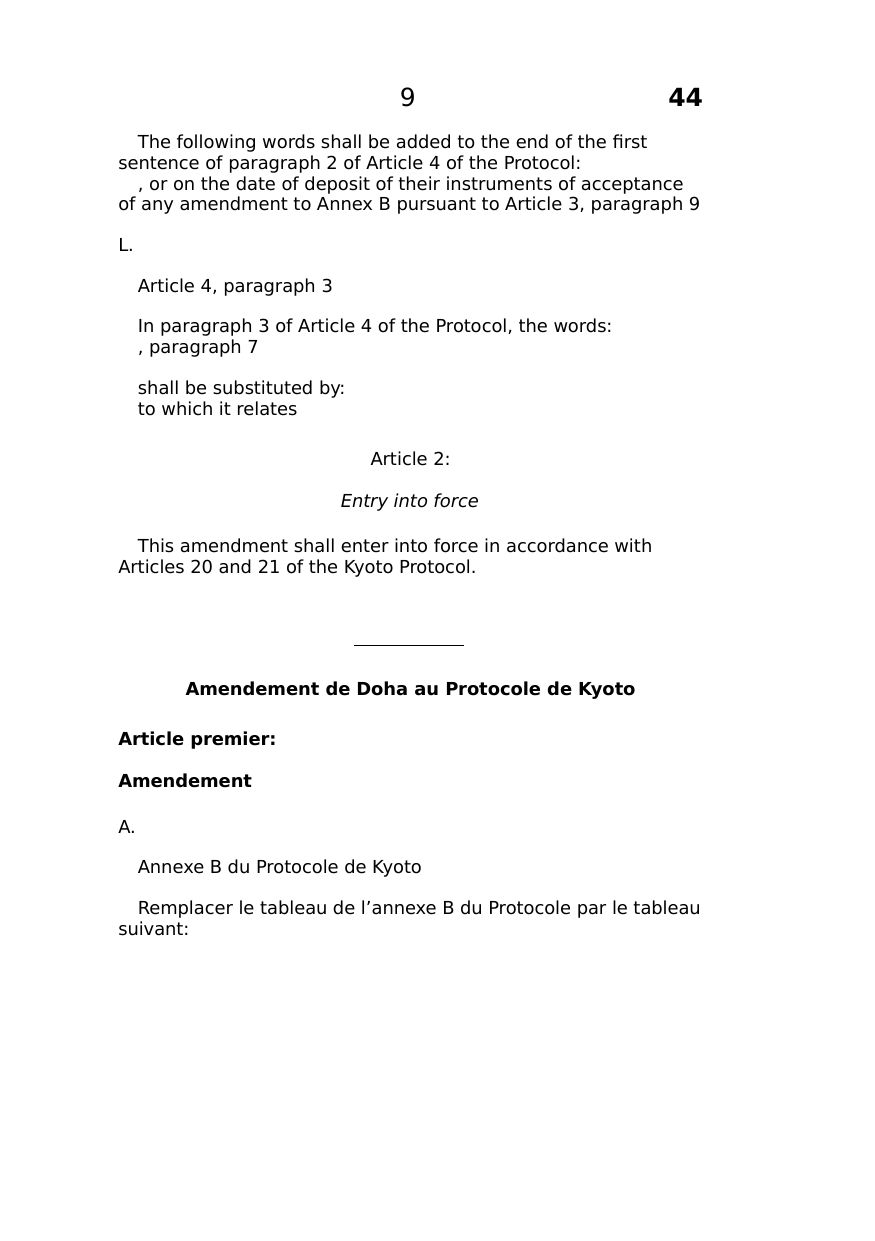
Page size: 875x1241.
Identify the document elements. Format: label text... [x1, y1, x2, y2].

text L. [118, 235, 703, 256]
text The following words shall be added to the end of the first sentence of paragraph 2 of Article 4 of the Protocol: [118, 132, 703, 173]
subtitle Amendement de Doha au Protocole de Kyoto [118, 678, 703, 699]
text , or on the date of deposit of their instruments of acceptance of any amendment to Annex B pursuant to Article 3, paragraph 9 [118, 173, 703, 215]
subtitle Article 2: Entry into force [118, 449, 703, 511]
text A. [118, 816, 703, 837]
text to which it relates [118, 398, 703, 419]
text This amendment shall enter into force in accordance with Articles 20 and 21 of the Kyoto Protocol. [118, 536, 703, 578]
text Annexe B du Protocole de Kyoto [118, 857, 703, 878]
text Article 4, paragraph 3 [118, 276, 703, 296]
text shall be substituted by: [118, 378, 703, 398]
text Remplacer le tableau de l’annexe B du Protocole par le tableau suivant: [118, 898, 703, 939]
text , paragraph 7 [118, 337, 703, 358]
subtitle Article premier: Amendement [118, 729, 703, 791]
text In paragraph 3 of Article 4 of the Protocol, the words: [118, 316, 703, 337]
